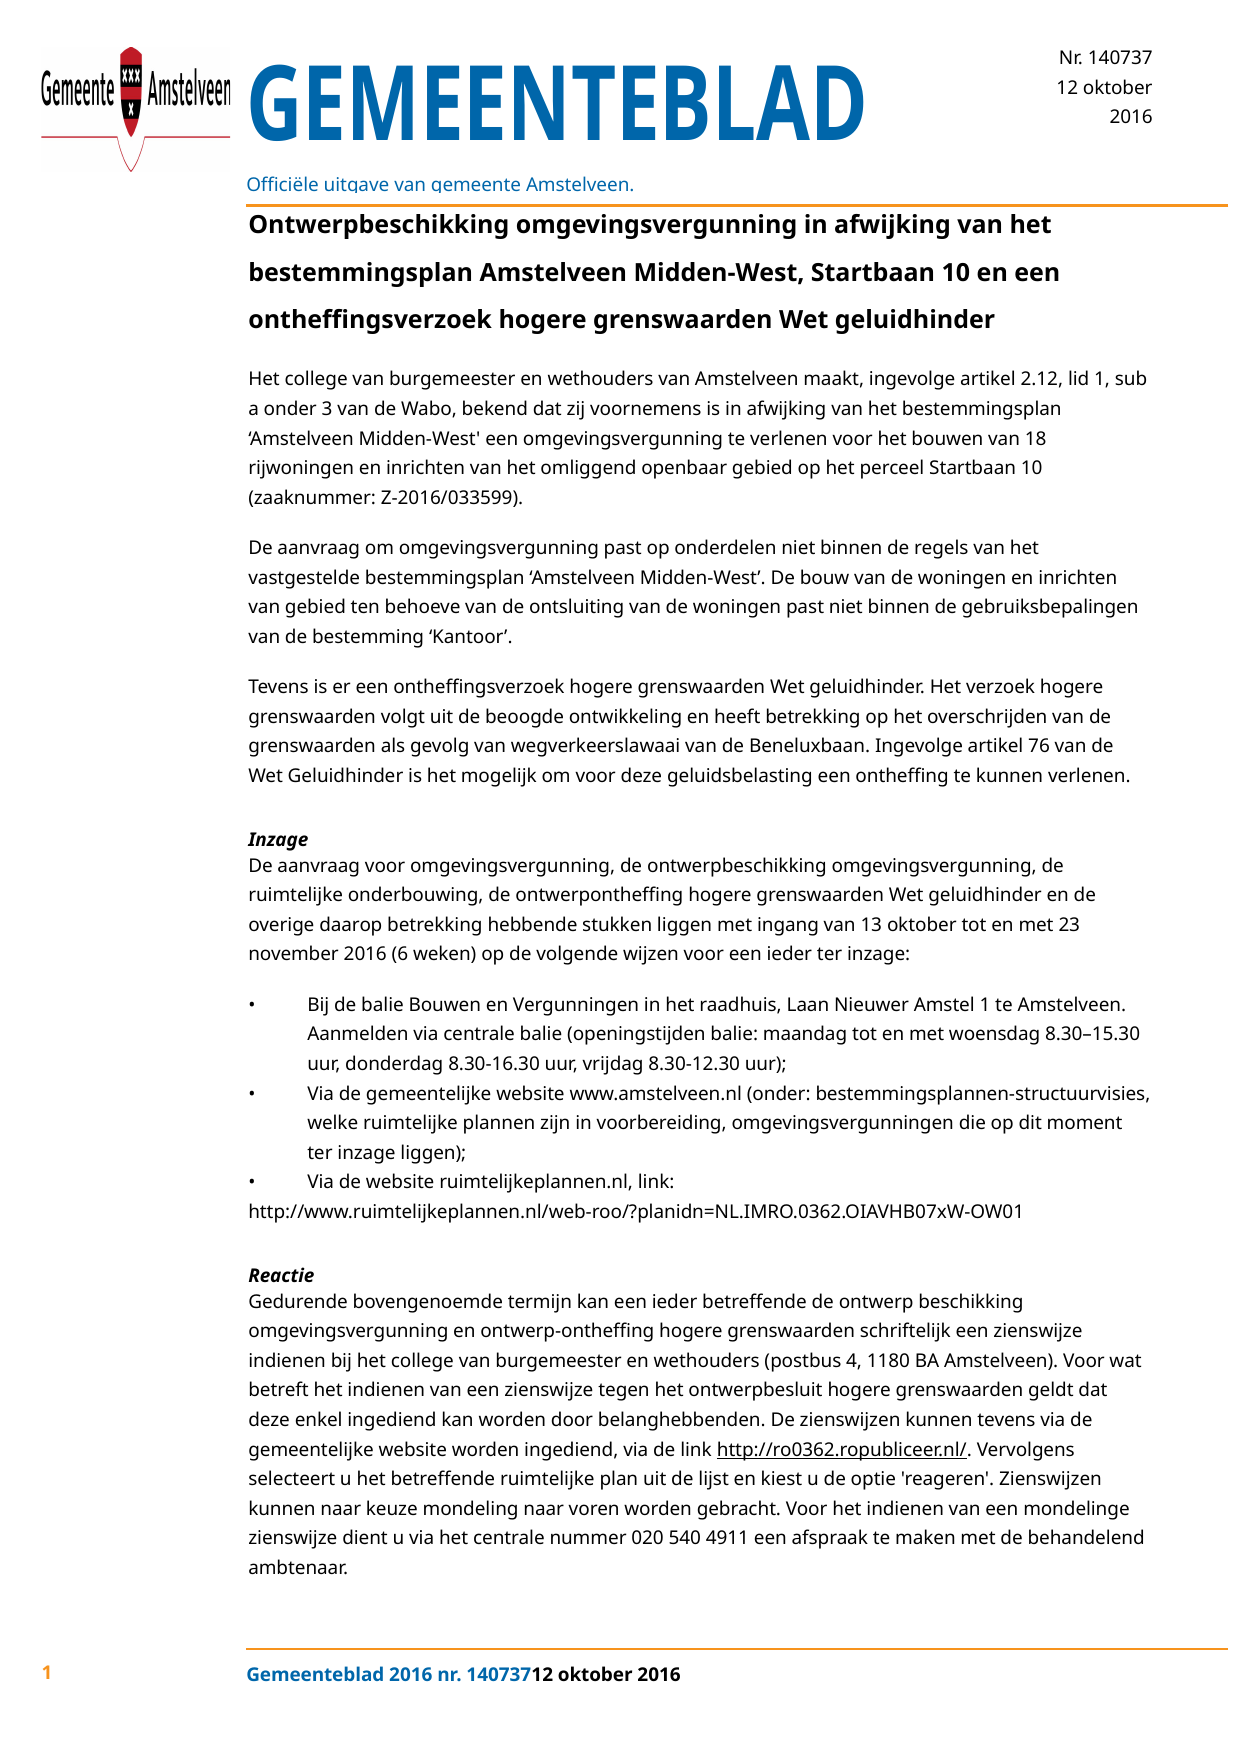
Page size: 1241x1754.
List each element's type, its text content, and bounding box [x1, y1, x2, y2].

text Ontwerpbeschikking omgevingsvergunning in afwijking van het bestemmingsplan Amstelveen Midden-West, Startbaan 10 en een ontheffingsverzoek hogere grenswaarden Wet geluidhinder [248, 207, 1152, 336]
picture [41, 47, 231, 172]
text De aanvraag voor omgevingsvergunning, de ontwerpbeschikking omgevingsvergunning, de ruimtelijke onderbouwing, de ontwerpontheffing hogere grenswaarden Wet geluidhinder en de overige daarop betrekking hebbende stukken liggen met ingang van 13 oktober tot en met 23 november 2016 (6 weken) op de volgende wijzen voor een ieder ter inzage: [248, 852, 1152, 966]
text http://www.ruimtelijkeplannen.nl/web-roo/?planidn=NL.IMRO.0362.OIAVHB07xW-OW01 [248, 1198, 1152, 1224]
text De aanvraag om omgevingsvergunning past op onderdelen niet binnen de regels van het vastgestelde bestemmingsplan ‘Amstelveen Midden-West’. De bouw van de woningen en inrichten van gebied ten behoeve van de ontsluiting van de woningen past niet binnen de gebruiksbepalingen van de bestemming ‘Kantoor’. [248, 534, 1152, 649]
text Gedurende bovengenoemde termijn kan een ieder betreffende de ontwerp beschikking omgevingsvergunning en ontwerp-ontheffing hogere grenswaarden schriftelijk een zienswijze indienen bij het college van burgemeester en wethouders (postbus 4, 1180 BA Amstelveen). Voor wat betreft het indienen van een zienswijze tegen het ontwerpbesluit hogere grenswaarden geldt dat deze enkel ingediend kan worden door belanghebbenden. De zienswijzen kunnen tevens via de gemeentelijke website worden ingediend, via de link http://ro0362.ropubliceer.nl/. Vervolgens selecteert u het betreffende ruimtelijke plan uit de lijst en kiest u de optie 'reageren'. Zienswijzen kunnen naar keuze mondeling naar voren worden gebracht. Voor het indienen van een mondelinge zienswijze dient u via het centrale nummer 020 540 4911 een afspraak te maken met de behandelend ambtenaar. [248, 1288, 1152, 1580]
list Via de website ruimtelijkeplannen.nl, link: [248, 1168, 1152, 1194]
text Reactie [248, 1262, 1152, 1288]
list Via de gemeentelijke website www.amstelveen.nl (onder: bestemmingsplannen-structuurvisies, welke ruimtelijke plannen zijn in voorbereiding, omgevingsvergunningen die op dit moment ter inzage liggen); [248, 1080, 1152, 1165]
text Tevens is er een ontheffingsverzoek hogere grenswaarden Wet geluidhinder. Het verzoek hogere grenswaarden volgt uit de beoogde ontwikkeling en heeft betrekking op het overschrijden van de grenswaarden als gevolg van wegverkeerslawaai van de Beneluxbaan. Ingevolge artikel 76 van de Wet Geluidhinder is het mogelijk om voor deze geluidsbelasting een ontheffing te kunnen verlenen. [248, 673, 1152, 788]
list Bij de balie Bouwen en Vergunningen in het raadhuis, Laan Nieuwer Amstel 1 te Amstelveen. Aanmelden via centrale balie (openingstijden balie: maandag tot en met woensdag 8.30–15.30 uur, donderdag 8.30-16.30 uur, vrijdag 8.30-12.30 uur); [248, 991, 1152, 1076]
text Het college van burgemeester en wethouders van Amstelveen maakt, ingevolge artikel 2.12, lid 1, sub a onder 3 van de Wabo, bekend dat zij voornemens is in afwijking van het bestemmingsplan ‘Amstelveen Midden-West' een omgevingsvergunning te verlenen voor het bouwen van 18 rijwoningen en inrichten van het omliggend openbaar gebied op het perceel Startbaan 10 (zaaknummer: Z-2016/033599). [248, 366, 1152, 509]
text Inzage [248, 826, 1152, 852]
